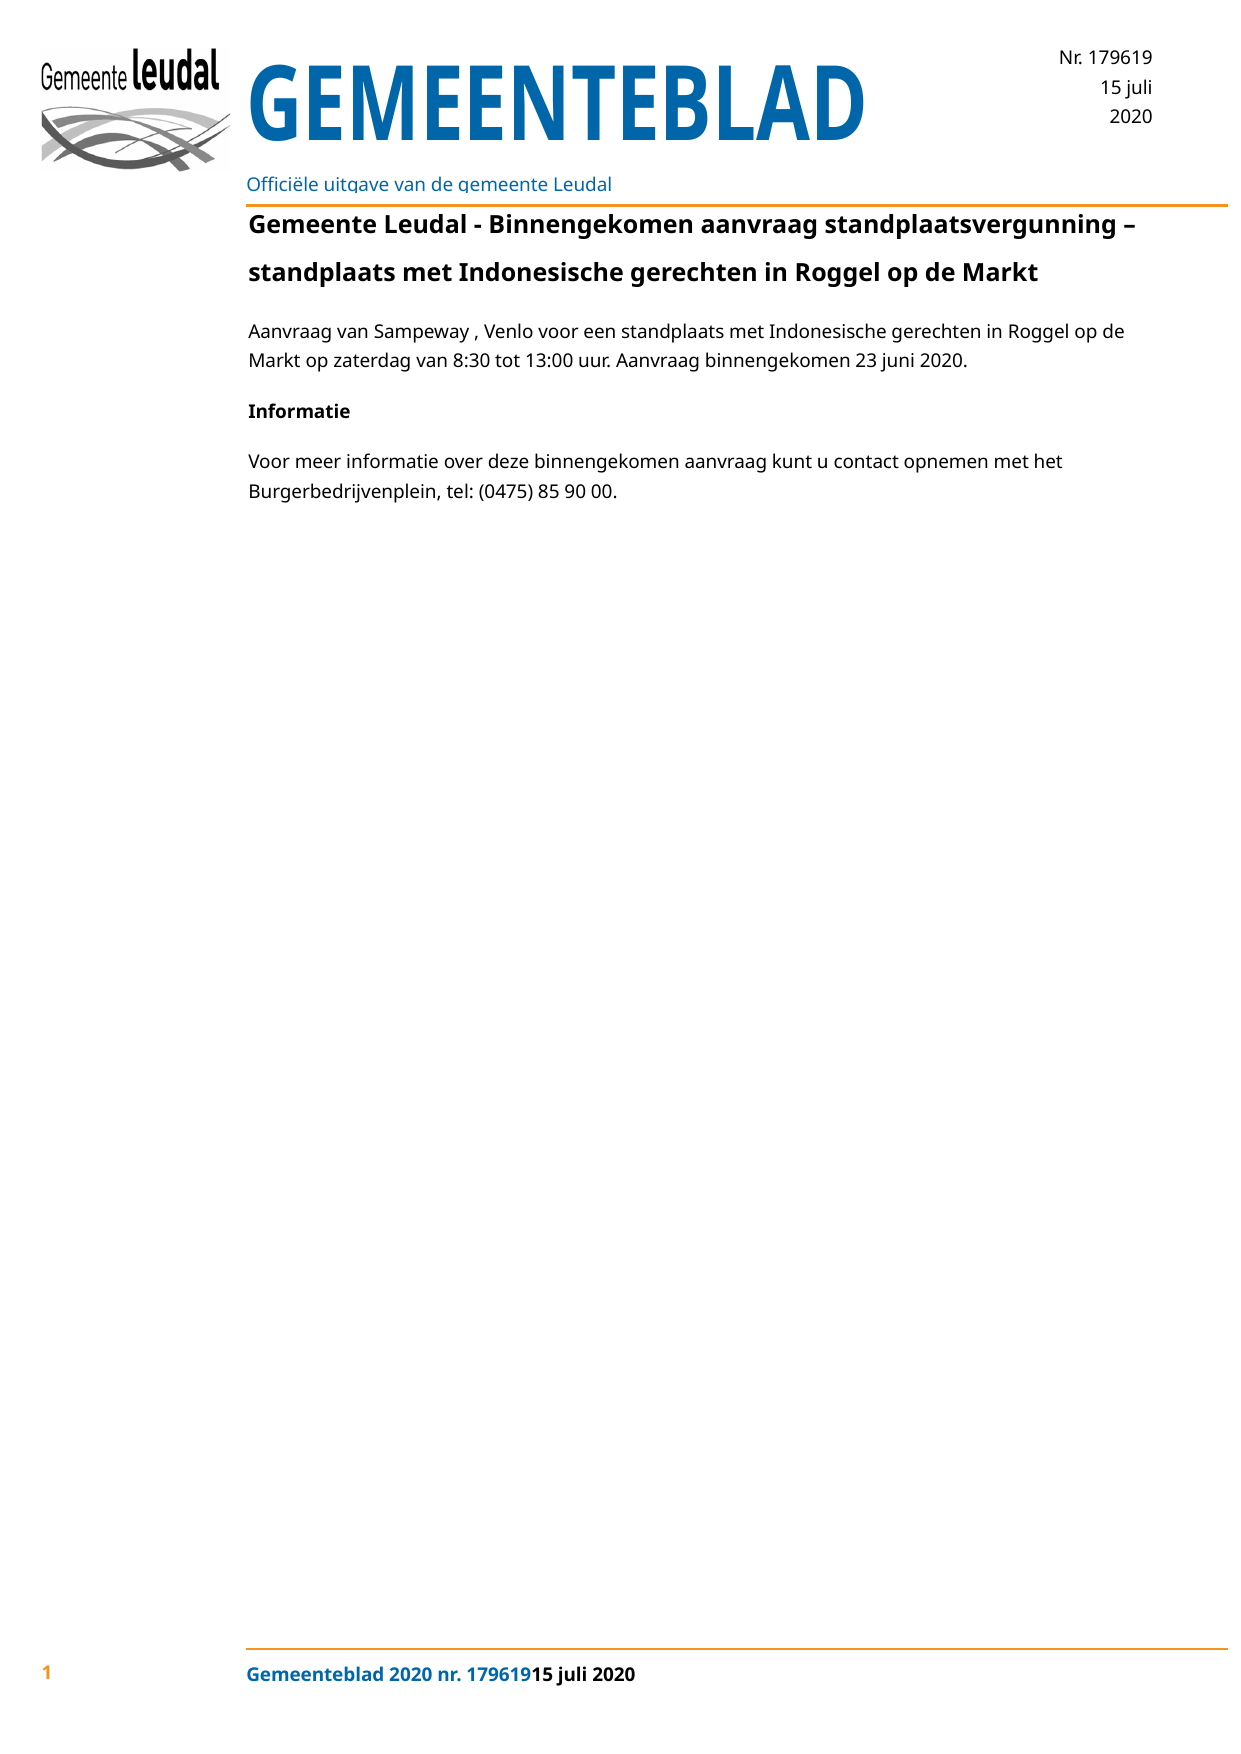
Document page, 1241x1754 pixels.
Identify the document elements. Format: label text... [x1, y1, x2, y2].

text Voor meer informatie over deze binnengekomen aanvraag kunt u contact opnemen met het Burgerbedrijvenplein, tel: (0475) 85 90 00. [248, 448, 1152, 504]
text Gemeente Leudal - Binnengekomen aanvraag standplaatsvergunning – standplaats met Indonesische gerechten in Roggel op de Markt [248, 207, 1152, 288]
picture [41, 47, 231, 172]
text Informatie [248, 398, 1152, 424]
text Aanvraag van Sampeway , Venlo voor een standplaats met Indonesische gerechten in Roggel op de Markt op zaterdag van 8:30 tot 13:00 uur. Aanvraag binnengekomen 23 juni 2020. [248, 318, 1152, 373]
